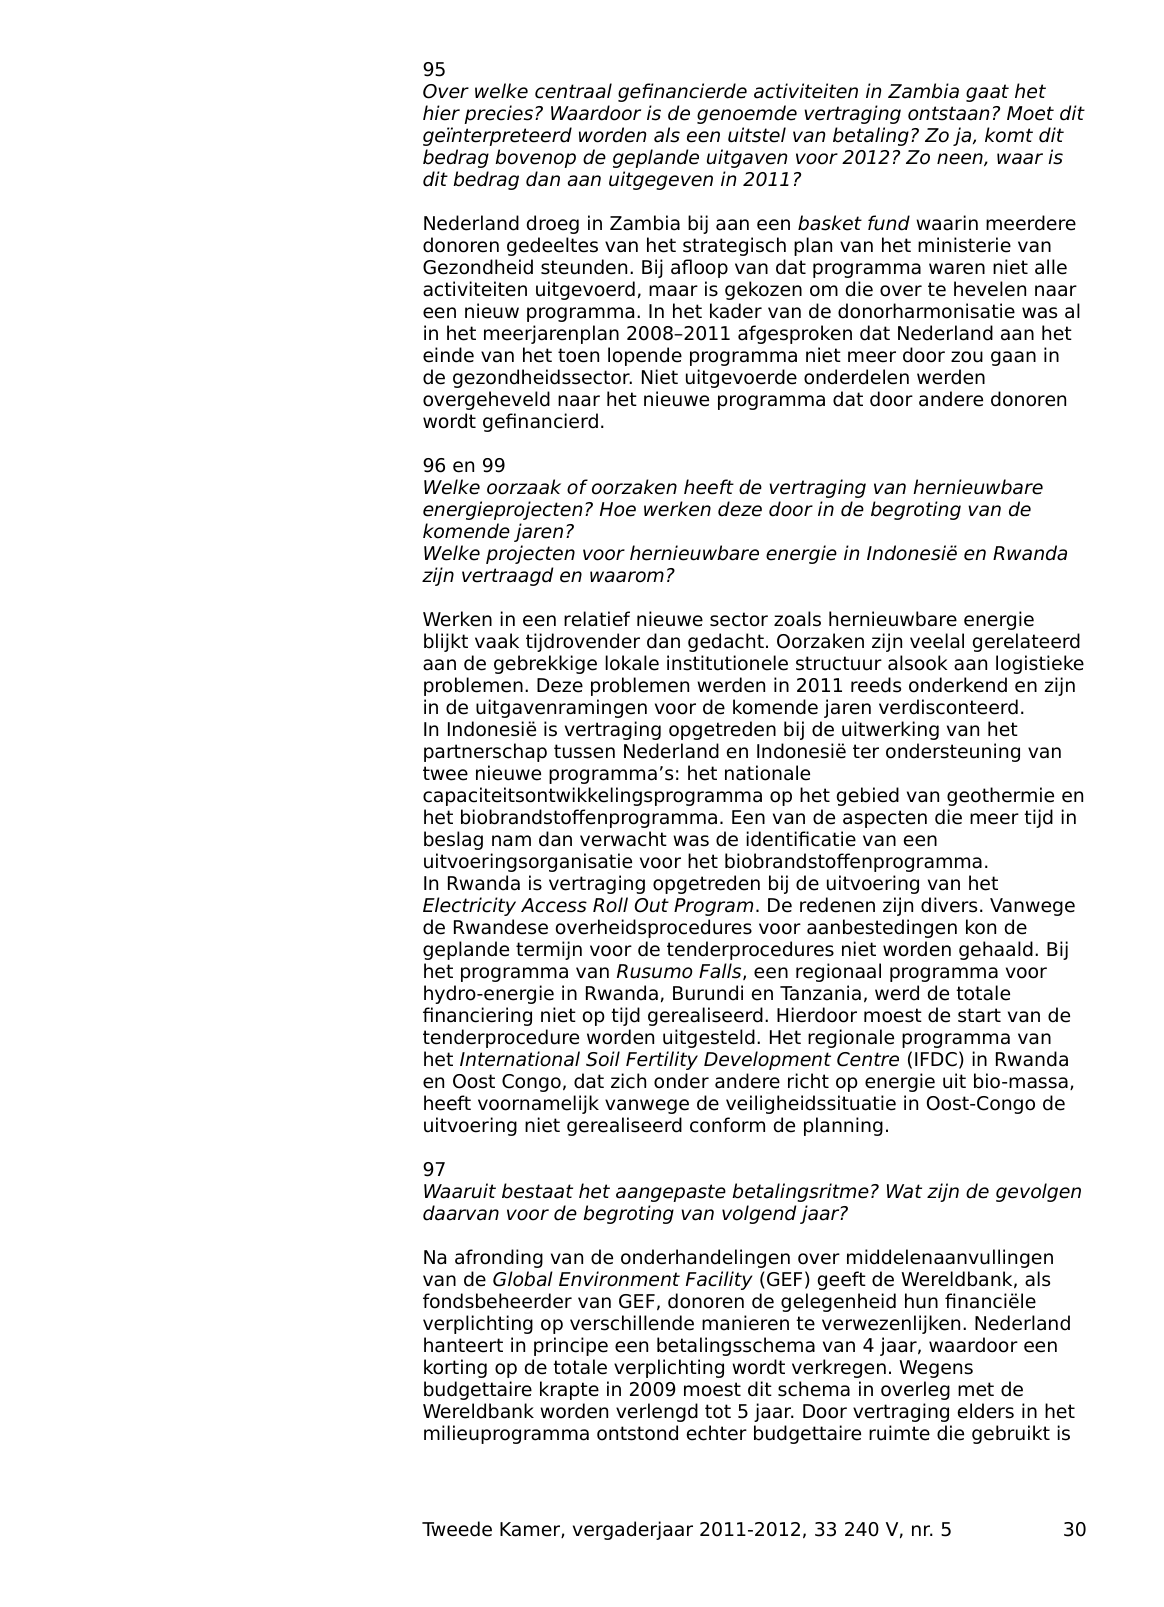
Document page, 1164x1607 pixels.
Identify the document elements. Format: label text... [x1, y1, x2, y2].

text Welke oorzaak of oorzaken heeft de vertraging van hernieuwbare energieprojecten? Hoe werken deze door in de begroting van de komende jaren? [422, 477, 1087, 543]
text 96 en 99 [422, 455, 1087, 477]
text In Indonesië is vertraging opgetreden bij de uitwerking van het partnerschap tussen Nederland en Indonesië ter ondersteuning van twee nieuwe programma’s: het nationale capaciteitsontwikkelingsprogramma op het gebied van geothermie en het biobrandstoffenprogramma. Een van de aspecten die meer tijd in beslag nam dan verwacht was de identificatie van een uitvoeringsorganisatie voor het biobrandstoffenprogramma. [422, 719, 1087, 873]
text Nederland droeg in Zambia bij aan een basket fund waarin meerdere donoren gedeeltes van het strategisch plan van het ministerie van Gezondheid steunden. Bij afloop van dat programma waren niet alle activiteiten uitgevoerd, maar is gekozen om die over te hevelen naar een nieuw programma. In het kader van de donorharmonisatie was al in het meerjarenplan 2008–2011 afgesproken dat Nederland aan het einde van het toen lopende programma niet meer door zou gaan in de gezondheidssector. Niet uitgevoerde onderdelen werden overgeheveld naar het nieuwe programma dat door andere donoren wordt gefinancierd. [422, 213, 1087, 433]
text Na afronding van de onderhandelingen over middelenaanvullingen van de Global Environment Facility (GEF) geeft de Wereldbank, als fondsbeheerder van GEF, donoren de gelegenheid hun financiële verplichting op verschillende manieren te verwezenlijken. Nederland hanteert in principe een betalingsschema van 4 jaar, waardoor een korting op de totale verplichting wordt verkregen. Wegens budgettaire krapte in 2009 moest dit schema in overleg met de Wereldbank worden verlengd tot 5 jaar. Door vertraging elders in het milieuprogramma ontstond echter budgettaire ruimte die gebruikt is [422, 1247, 1087, 1445]
text Werken in een relatief nieuwe sector zoals hernieuwbare energie blijkt vaak tijdrovender dan gedacht. Oorzaken zijn veelal gerelateerd aan de gebrekkige lokale institutionele structuur alsook aan logistieke problemen. Deze problemen werden in 2011 reeds onderkend en zijn in de uitgavenramingen voor de komende jaren verdisconteerd. [422, 609, 1087, 719]
text 97 [422, 1159, 1087, 1181]
text In Rwanda is vertraging opgetreden bij de uitvoering van het Electricity Access Roll Out Program. De redenen zijn divers. Vanwege de Rwandese overheidsprocedures voor aanbestedingen kon de geplande termijn voor de tenderprocedures niet worden gehaald. Bij het programma van Rusumo Falls, een regionaal programma voor hydro-energie in Rwanda, Burundi en Tanzania, werd de totale financiering niet op tijd gerealiseerd. Hierdoor moest de start van de tenderprocedure worden uitgesteld. Het regionale programma van het International Soil Fertility Development Centre (IFDC) in Rwanda en Oost Congo, dat zich onder andere richt op energie uit bio-massa, heeft voornamelijk vanwege de veiligheidssituatie in Oost-Congo de uitvoering niet gerealiseerd conform de planning. [422, 873, 1087, 1137]
text Waaruit bestaat het aangepaste betalingsritme? Wat zijn de gevolgen daarvan voor de begroting van volgend jaar? [422, 1181, 1087, 1225]
text Over welke centraal gefinancierde activiteiten in Zambia gaat het hier precies? Waardoor is de genoemde vertraging ontstaan? Moet dit geïnterpreteerd worden als een uitstel van betaling? Zo ja, komt dit bedrag bovenop de geplande uitgaven voor 2012? Zo neen, waar is dit bedrag dan aan uitgegeven in 2011? [422, 81, 1087, 191]
text 95 [422, 59, 1087, 81]
text Welke projecten voor hernieuwbare energie in Indonesië en Rwanda zijn vertraagd en waarom? [422, 543, 1087, 587]
